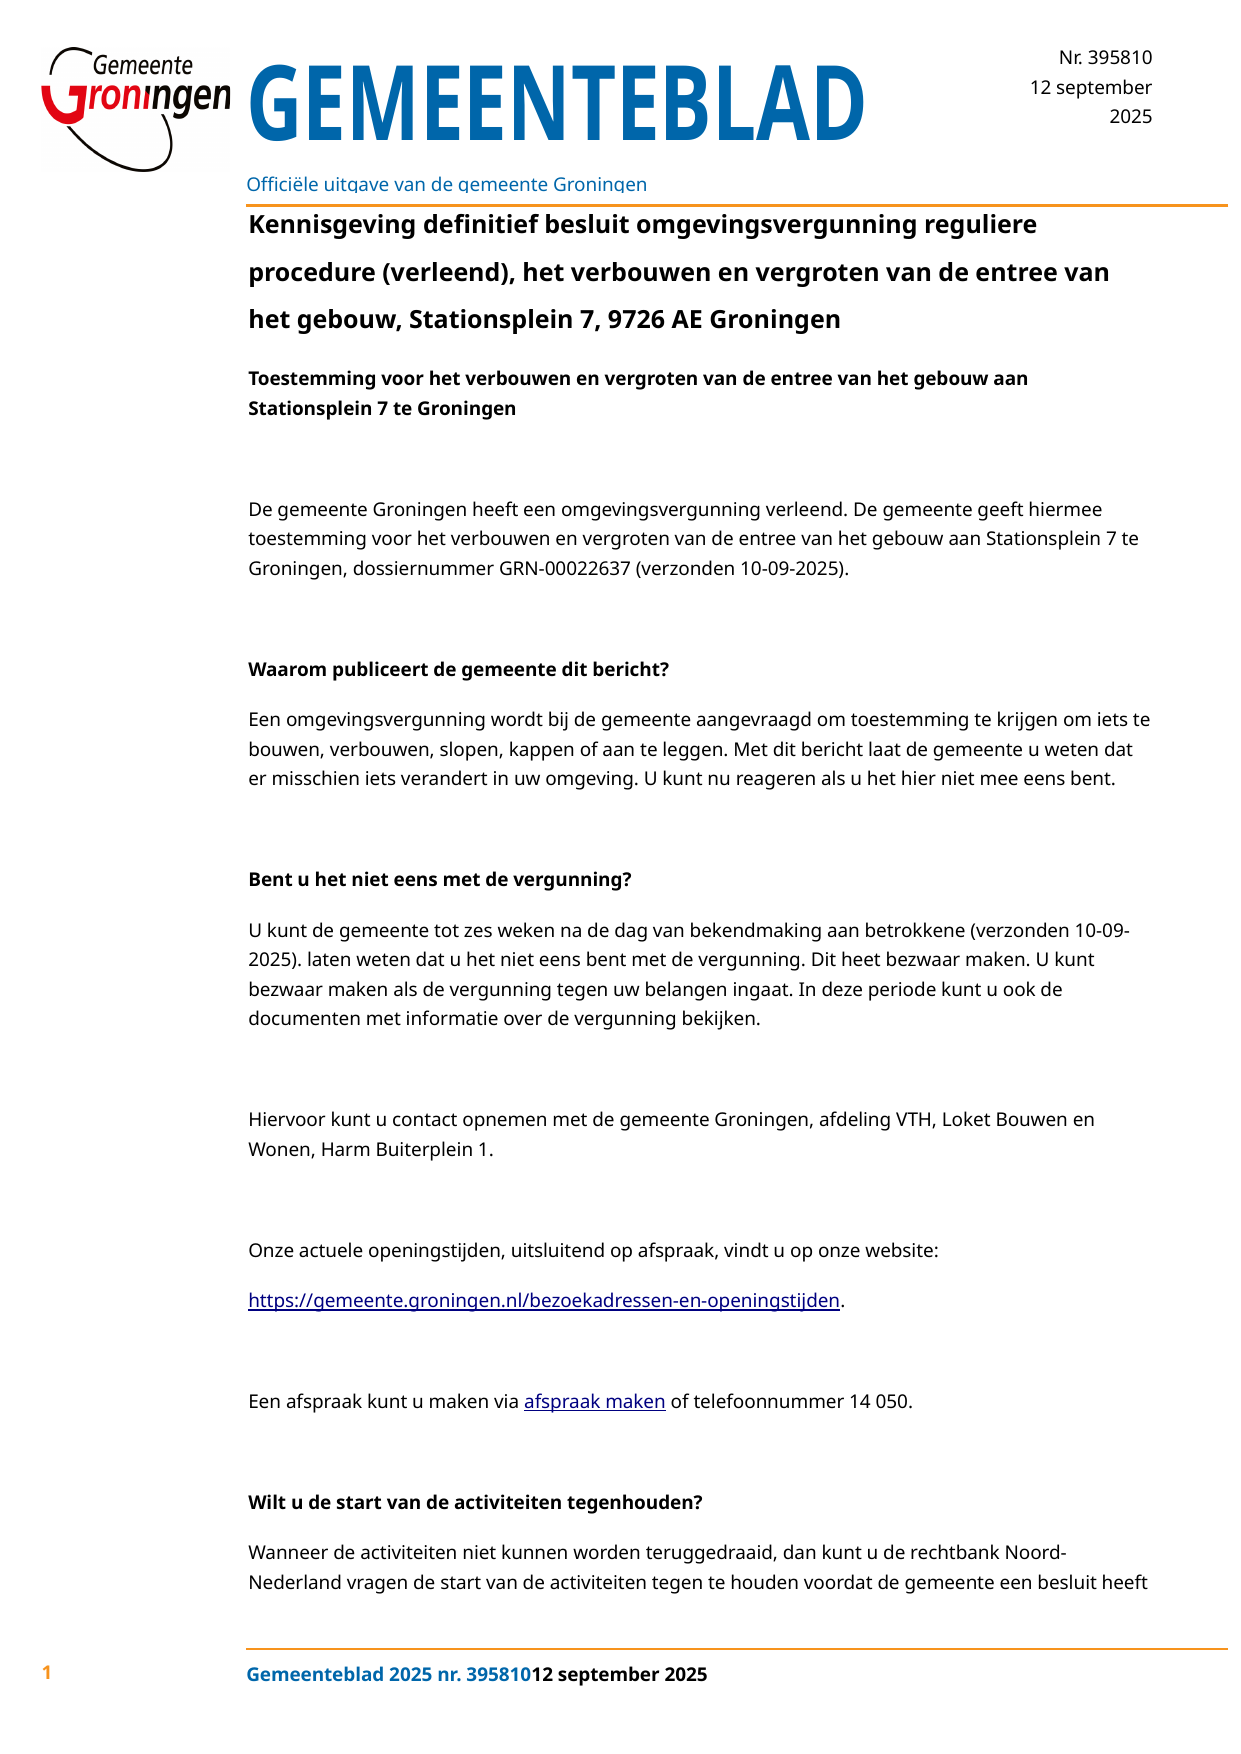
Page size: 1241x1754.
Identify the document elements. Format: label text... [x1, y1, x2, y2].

text De gemeente Groningen heeft een omgevingsvergunning verleend. De gemeente geeft hiermee toestemming voor het verbouwen en vergroten van de entree van het gebouw aan Stationsplein 7 te Groningen, dossiernummer GRN-00022637 (verzonden 10-09-2025). [248, 496, 1152, 581]
text Hiervoor kunt u contact opnemen met de gemeente Groningen, afdeling VTH, Loket Bouwen en Wonen, Harm Buiterplein 1. [248, 1106, 1152, 1162]
picture [41, 47, 231, 172]
text Een afspraak kunt u maken via afspraak maken of telefoonnummer 14 050. [248, 1388, 1152, 1414]
text https://gemeente.groningen.nl/bezoekadressen-en-openingstijden. [248, 1287, 1152, 1313]
text Toestemming voor het verbouwen en vergroten van de entree van het gebouw aan Stationsplein 7 te Groningen [248, 366, 1152, 421]
text Onze actuele openingstijden, uitsluitend op afspraak, vindt u op onze website: [248, 1237, 1152, 1262]
text Wanneer de activiteiten niet kunnen worden teruggedraaid, dan kunt u de rechtbank Noord-Nederland vragen de start van de activiteiten tegen te houden voordat de gemeente een besluit heeft [248, 1539, 1152, 1594]
text Bent u het niet eens met de vergunning? [248, 866, 1152, 892]
text U kunt de gemeente tot zes weken na de dag van bekendmaking aan betrokkene (verzonden 10-09-2025). laten weten dat u het niet eens bent met de vergunning. Dit heet bezwaar maken. U kunt bezwaar maken als de vergunning tegen uw belangen ingaat. In deze periode kunt u ook de documenten met informatie over de vergunning bekijken. [248, 917, 1152, 1031]
text Kennisgeving definitief besluit omgevingsvergunning reguliere procedure (verleend), het verbouwen en vergroten van de entree van het gebouw, Stationsplein 7, 9726 AE Groningen [248, 207, 1152, 336]
text Wilt u de start van de activiteiten tegenhouden? [248, 1489, 1152, 1514]
text Een omgevingsvergunning wordt bij de gemeente aangevraagd om toestemming te krijgen om iets te bouwen, verbouwen, slopen, kappen of aan te leggen. Met dit bericht laat de gemeente u weten dat er misschien iets verandert in uw omgeving. U kunt nu reageren als u het hier niet mee eens bent. [248, 706, 1152, 791]
text Waarom publiceert de gemeente dit bericht? [248, 656, 1152, 682]
